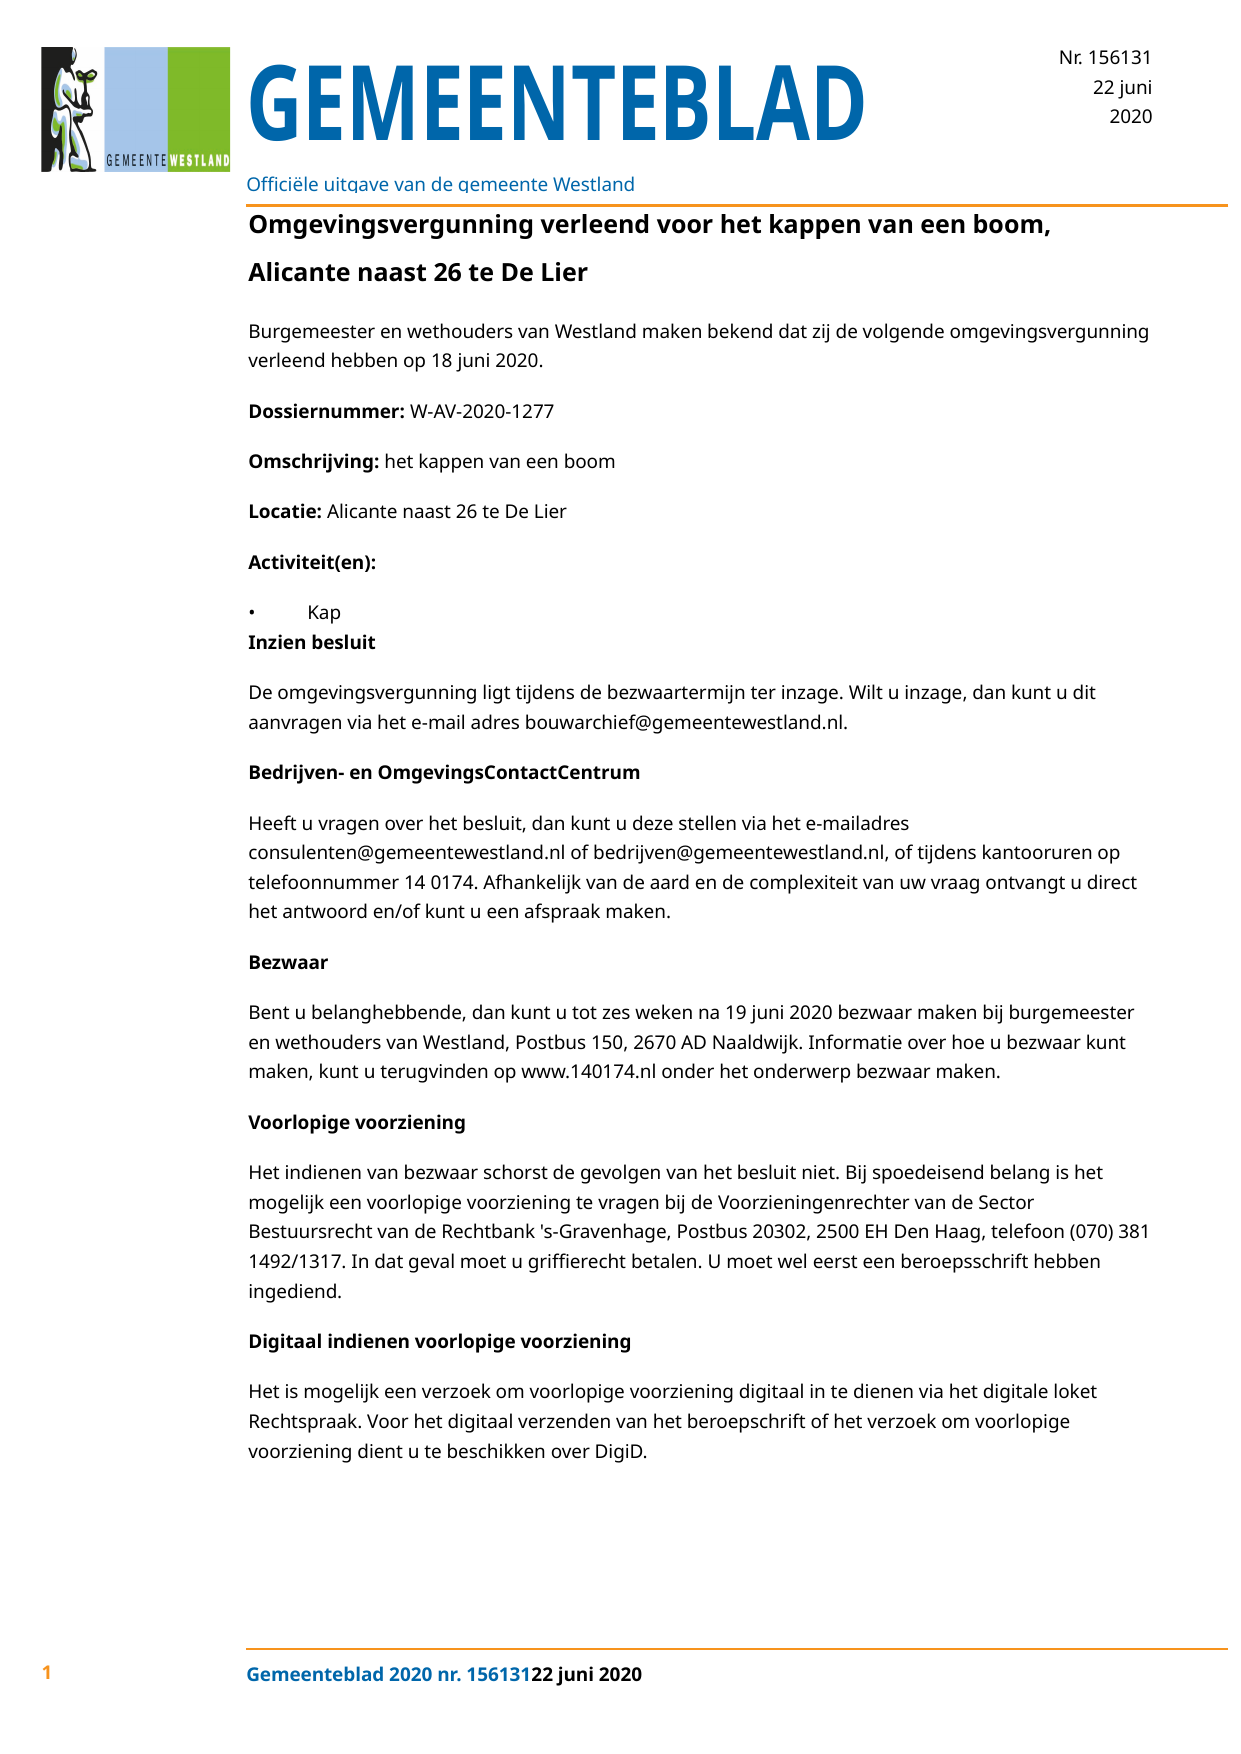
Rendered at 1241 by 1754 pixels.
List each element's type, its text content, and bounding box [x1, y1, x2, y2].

text Locatie: Alicante naast 26 te De Lier [248, 499, 1152, 524]
text Burgemeester en wethouders van Westland maken bekend dat zij de volgende omgevingsvergunning verleend hebben op 18 juni 2020. [248, 318, 1152, 373]
text De omgevingsvergunning ligt tijdens de bezwaartermijn ter inzage. Wilt u inzage, dan kunt u dit aanvragen via het e-mail adres bouwarchief@gemeentewestland.nl. [248, 679, 1152, 735]
picture [41, 47, 231, 172]
text Bezwaar [248, 949, 1152, 975]
text Omschrijving: het kappen van een boom [248, 448, 1152, 474]
text Het is mogelijk een verzoek om voorlopige voorziening digitaal in te dienen via het digitale loket Rechtspraak. Voor het digitaal verzenden van het beroepschrift of het verzoek om voorlopige voorziening dient u te beschikken over DigiD. [248, 1379, 1152, 1464]
text Heeft u vragen over het besluit, dan kunt u deze stellen via het e-mailadres consulenten@gemeentewestland.nl of bedrijven@gemeentewestland.nl, of tijdens kantooruren op telefoonnummer 14 0174. Afhankelijk van de aard en de complexiteit van uw vraag ontvangt u direct het antwoord en/of kunt u een afspraak maken. [248, 810, 1152, 924]
text Digitaal indienen voorlopige voorziening [248, 1328, 1152, 1354]
text Activiteit(en): [248, 549, 1152, 575]
text Inzien besluit [248, 629, 1152, 655]
text Bedrijven- en OmgevingsContactCentrum [248, 759, 1152, 785]
text Het indienen van bezwaar schorst de gevolgen van het besluit niet. Bij spoedeisend belang is het mogelijk een voorlopige voorziening te vragen bij de Voorzieningenrechter van de Sector Bestuursrecht van de Rechtbank 's-Gravenhage, Postbus 20302, 2500 EH Den Haag, telefoon (070) 381 1492/1317. In dat geval moet u griffierecht betalen. U moet wel eerst een beroepsschrift hebben ingediend. [248, 1159, 1152, 1304]
text Omgevingsvergunning verleend voor het kappen van een boom, Alicante naast 26 te De Lier [248, 207, 1152, 288]
text Bent u belanghebbende, dan kunt u tot zes weken na 19 juni 2020 bezwaar maken bij burgemeester en wethouders van Westland, Postbus 150, 2670 AD Naaldwijk. Informatie over hoe u bezwaar kunt maken, kunt u terugvinden op www.140174.nl onder het onderwerp bezwaar maken. [248, 999, 1152, 1084]
list Kap [248, 599, 1152, 625]
text Voorlopige voorziening [248, 1109, 1152, 1135]
text Dossiernummer: W-AV-2020-1277 [248, 398, 1152, 424]
